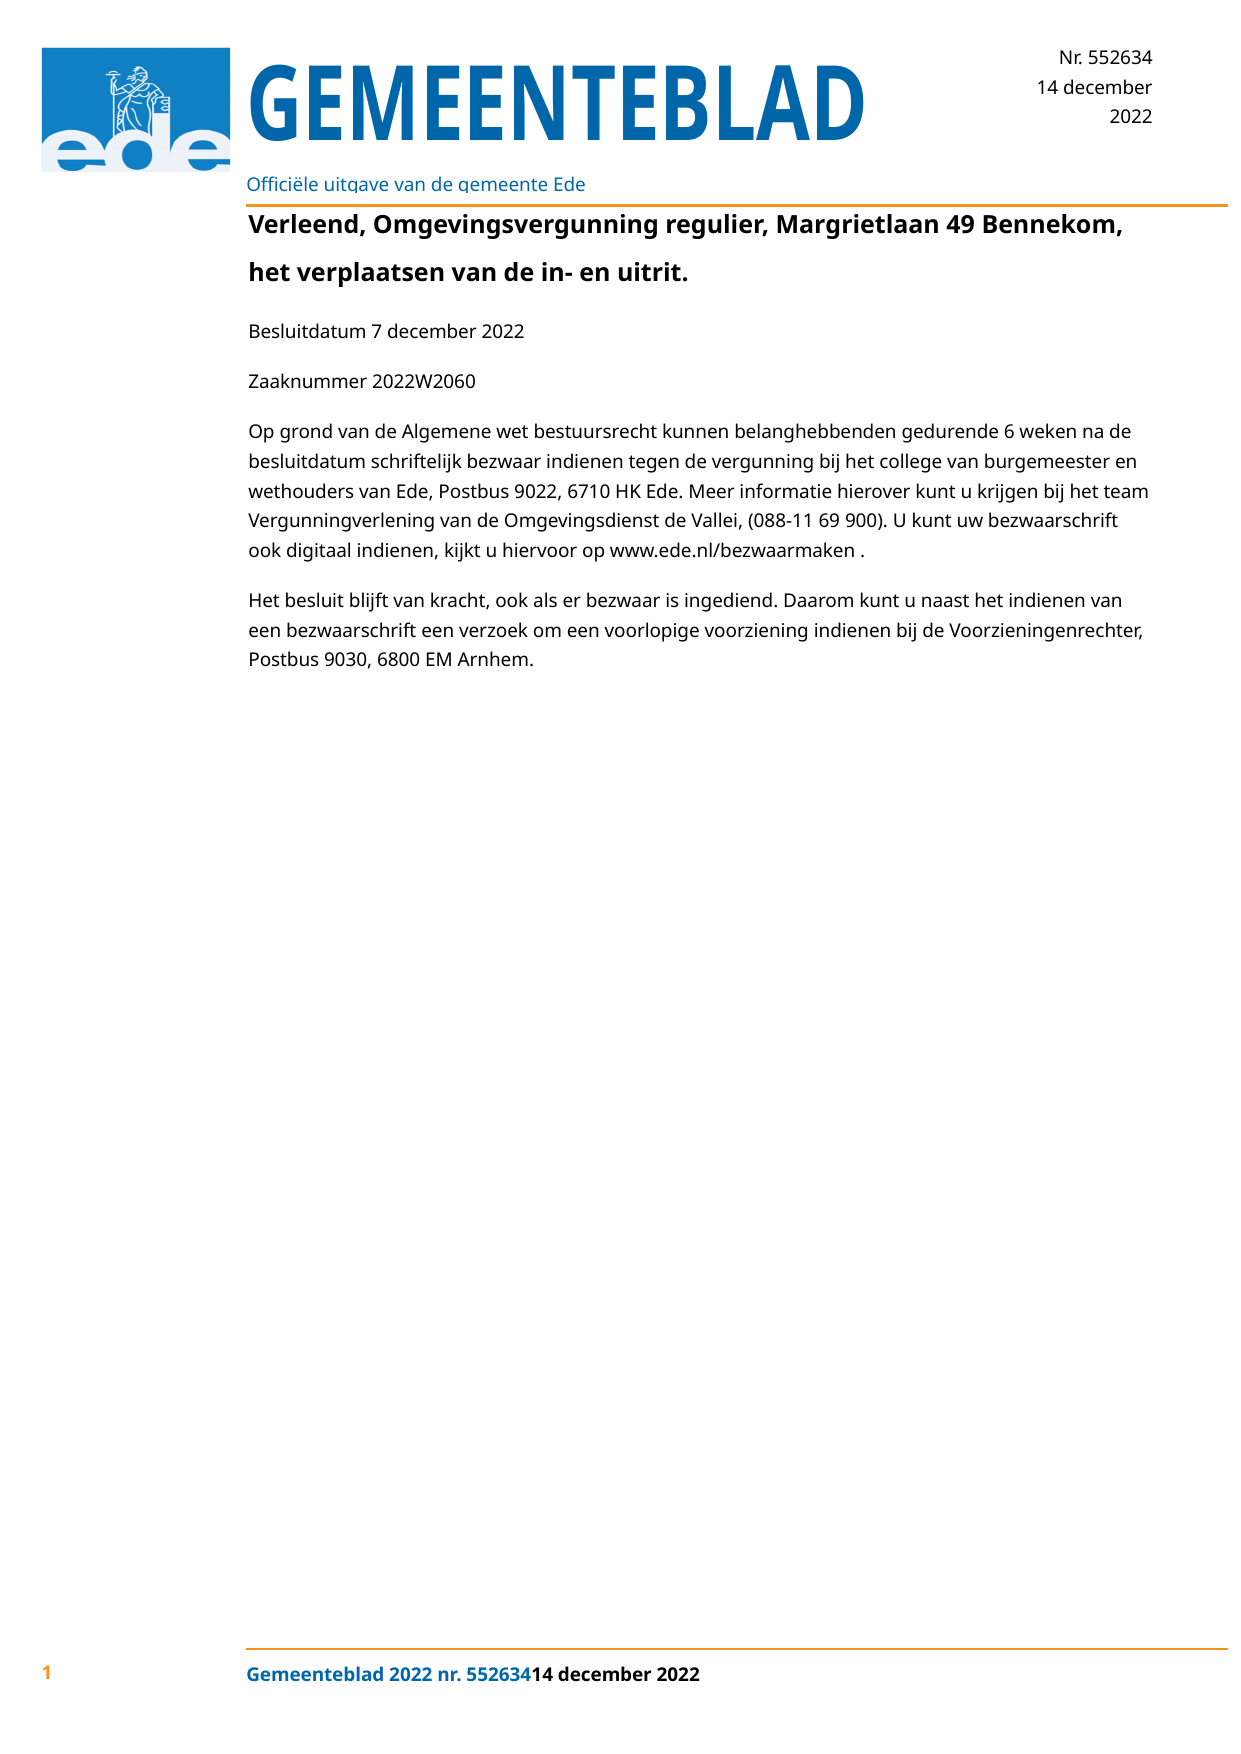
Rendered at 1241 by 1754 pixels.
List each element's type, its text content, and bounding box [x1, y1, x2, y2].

text Zaaknummer 2022W2060 [248, 368, 1152, 394]
text Besluitdatum 7 december 2022 [248, 318, 1152, 344]
text Het besluit blijft van kracht, ook als er bezwaar is ingediend. Daarom kunt u naast het indienen van een bezwaarschrift een verzoek om een voorlopige voorziening indienen bij de Voorzieningenrechter, Postbus 9030, 6800 EM Arnhem. [248, 587, 1152, 672]
picture [41, 47, 231, 172]
text Verleend, Omgevingsvergunning regulier, Margrietlaan 49 Bennekom, het verplaatsen van de in- en uitrit. [248, 207, 1152, 288]
text Op grond van de Algemene wet bestuursrecht kunnen belanghebbenden gedurende 6 weken na de besluitdatum schriftelijk bezwaar indienen tegen de vergunning bij het college van burgemeester en wethouders van Ede, Postbus 9022, 6710 HK Ede. Meer informatie hierover kunt u krijgen bij het team Vergunningverlening van de Omgevingsdienst de Vallei, (088-11 69 900). U kunt uw bezwaarschrift ook digitaal indienen, kijkt u hiervoor op www.ede.nl/bezwaarmaken . [248, 419, 1152, 563]
